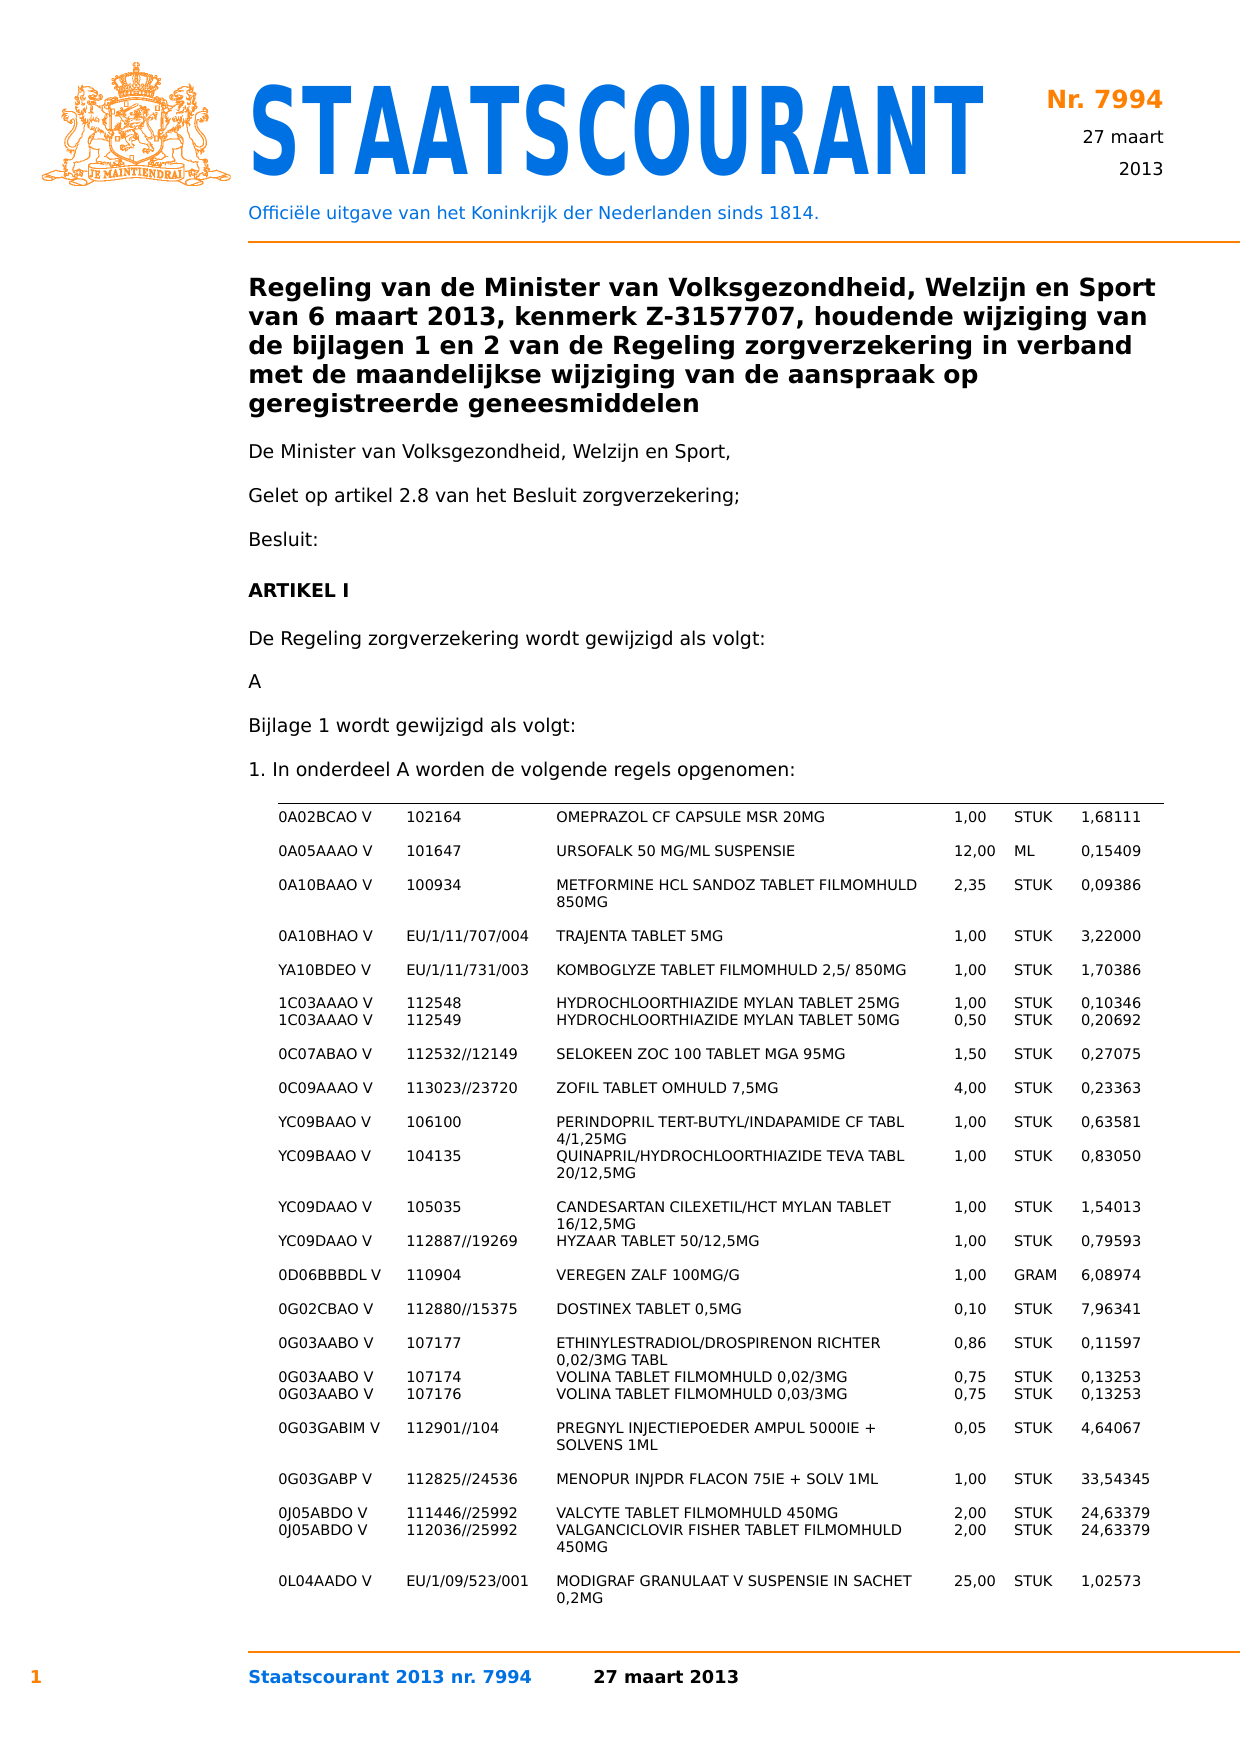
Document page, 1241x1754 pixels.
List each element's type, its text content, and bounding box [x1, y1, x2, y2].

table_cell 1,54013 [1075, 1199, 1163, 1233]
table_cell STUK [1008, 876, 1075, 910]
table_cell [1075, 1284, 1163, 1301]
table_cell 0A10BHAO V [278, 928, 400, 944]
table_cell [400, 1454, 550, 1471]
table_cell STUK [1008, 928, 1075, 944]
table_cell [278, 978, 400, 995]
table_cell STUK [1008, 1573, 1075, 1607]
table_cell VEREGEN ZALF 100MG/G [550, 1267, 948, 1284]
table_cell 0G03AABO V [278, 1386, 400, 1403]
table_cell 0,15409 [1075, 843, 1163, 859]
table_cell [948, 1182, 1008, 1199]
table_cell STUK [1008, 1301, 1075, 1318]
table_cell [1075, 1318, 1163, 1335]
table_cell [400, 1403, 550, 1420]
table_cell [400, 1029, 550, 1046]
table_cell [1075, 860, 1163, 876]
table_cell [948, 1318, 1008, 1335]
table_cell [1008, 1182, 1075, 1199]
text Gelet op artikel 2.8 van het Besluit zorgverzekering; [248, 484, 1163, 507]
table_cell [400, 1250, 550, 1267]
table_cell HYZAAR TABLET 50/12,5MG [550, 1233, 948, 1250]
table_cell 112880//15375 [400, 1301, 550, 1318]
table_cell [1075, 1556, 1163, 1573]
table_cell [550, 860, 948, 876]
table_cell VOLINA TABLET FILMOMHULD 0,02/3MG [550, 1369, 948, 1386]
text De Regeling zorgverzekering wordt gewijzigd als volgt: [248, 627, 1163, 649]
table_cell STUK [1008, 1148, 1075, 1182]
table_cell YC09BAAO V [278, 1114, 400, 1148]
table_cell 113023//23720 [400, 1080, 550, 1097]
table_cell 104135 [400, 1148, 550, 1182]
table_cell 1,70386 [1075, 961, 1163, 978]
table_cell [550, 910, 948, 927]
table_cell 2,35 [948, 876, 1008, 910]
table_cell [1008, 944, 1075, 961]
table_cell 1,00 [948, 1114, 1008, 1148]
table_cell STUK [1008, 1012, 1075, 1029]
table_cell [400, 1488, 550, 1505]
table_cell VOLINA TABLET FILMOMHULD 0,03/3MG [550, 1386, 948, 1403]
table_cell STUK [1008, 961, 1075, 978]
table_cell STUK [1008, 1386, 1075, 1403]
table_cell [948, 1488, 1008, 1505]
table_cell EU/1/11/731/003 [400, 961, 550, 978]
table_cell [278, 1250, 400, 1267]
table_cell [948, 1556, 1008, 1573]
table_cell [1008, 1556, 1075, 1573]
table_cell URSOFALK 50 MG/ML SUSPENSIE [550, 843, 948, 859]
table_cell 112549 [400, 1012, 550, 1029]
table_cell 0,23363 [1075, 1080, 1163, 1097]
table_cell 4,64067 [1075, 1420, 1163, 1454]
table_cell 1,00 [948, 995, 1008, 1012]
table_cell 0A05AAAO V [278, 843, 400, 859]
table_cell SELOKEEN ZOC 100 TABLET MGA 95MG [550, 1046, 948, 1063]
table_cell [1008, 826, 1075, 842]
table_cell 110904 [400, 1267, 550, 1284]
table_cell 0,05 [948, 1420, 1008, 1454]
table_cell 4,00 [948, 1080, 1008, 1097]
table_cell 0G03GABP V [278, 1471, 400, 1488]
table_cell [550, 1403, 948, 1420]
table_cell 2,00 [948, 1522, 1008, 1556]
table_cell EU/1/09/523/001 [400, 1573, 550, 1607]
table_cell [1075, 1250, 1163, 1267]
table_cell 1,00 [948, 1148, 1008, 1182]
table_cell 112825//24536 [400, 1471, 550, 1488]
table_cell YA10BDEO V [278, 961, 400, 978]
table_cell 0D06BBBDL V [278, 1267, 400, 1284]
table_cell 0,13253 [1075, 1369, 1163, 1386]
table_cell 1,00 [948, 1471, 1008, 1488]
table_header 1,68111 [1075, 804, 1163, 826]
table_cell HYDROCHLOORTHIAZIDE MYLAN TABLET 50MG [550, 1012, 948, 1029]
table_cell VALGANCICLOVIR FISHER TABLET FILMOMHULD 450MG [550, 1522, 948, 1556]
table_cell 1,00 [948, 1233, 1008, 1250]
table_cell [948, 1403, 1008, 1420]
table_header STUK [1008, 804, 1075, 826]
table_cell YC09DAAO V [278, 1199, 400, 1233]
table_cell [1008, 1403, 1075, 1420]
table_cell [1008, 978, 1075, 995]
table_cell STUK [1008, 1114, 1075, 1148]
table_cell 12,00 [948, 843, 1008, 859]
table_cell [1008, 860, 1075, 876]
table_cell 1,02573 [1075, 1573, 1163, 1607]
table_cell [1075, 1182, 1163, 1199]
table_cell [278, 1318, 400, 1335]
table_cell STUK [1008, 1233, 1075, 1250]
table_cell 0,75 [948, 1386, 1008, 1403]
table_cell [1075, 1488, 1163, 1505]
table_cell 0G03AABO V [278, 1335, 400, 1369]
table_cell [278, 1556, 400, 1573]
table_cell [278, 860, 400, 876]
subtitle ARTIKEL I [248, 580, 1163, 602]
table_cell 1,00 [948, 1267, 1008, 1284]
table_header 0A02BCAO V [278, 804, 400, 826]
table_cell [550, 1454, 948, 1471]
table_cell 1,00 [948, 1199, 1008, 1233]
table_cell STUK [1008, 1505, 1075, 1522]
table_cell ETHINYLESTRADIOL/DROSPIRENON RICHTER 0,02/3MG TABL [550, 1335, 948, 1369]
table_cell 0,63581 [1075, 1114, 1163, 1148]
table_cell 0,11597 [1075, 1335, 1163, 1369]
table_cell [400, 826, 550, 842]
table_cell [550, 1063, 948, 1080]
table_cell [278, 1029, 400, 1046]
table_cell STUK [1008, 1369, 1075, 1386]
table_cell [1075, 1097, 1163, 1114]
table_cell [1075, 978, 1163, 995]
table_cell 1,00 [948, 928, 1008, 944]
table_cell [400, 1182, 550, 1199]
table_cell [1075, 910, 1163, 927]
table_cell [1075, 826, 1163, 842]
text A [248, 671, 1163, 693]
table_cell [278, 1488, 400, 1505]
table_cell 0G03AABO V [278, 1369, 400, 1386]
table_cell [1008, 910, 1075, 927]
table_cell 101647 [400, 843, 550, 859]
table_header 102164 [400, 804, 550, 826]
table_cell PERINDOPRIL TERT-BUTYL/INDAPAMIDE CF TABL 4/1,25MG [550, 1114, 948, 1148]
table_cell 107177 [400, 1335, 550, 1369]
table_cell 106100 [400, 1114, 550, 1148]
table_cell YC09DAAO V [278, 1233, 400, 1250]
table_cell STUK [1008, 1522, 1075, 1556]
table_cell 25,00 [948, 1573, 1008, 1607]
table_cell CANDESARTAN CILEXETIL/HCT MYLAN TABLET 16/12,5MG [550, 1199, 948, 1233]
table_cell [550, 978, 948, 995]
table_cell [948, 1063, 1008, 1080]
table_cell [1075, 1063, 1163, 1080]
table_cell 0L04AADO V [278, 1573, 400, 1607]
table_cell EU/1/11/707/004 [400, 928, 550, 944]
table_cell [400, 1318, 550, 1335]
table_cell [550, 1318, 948, 1335]
table_cell [400, 1284, 550, 1301]
table_cell STUK [1008, 1199, 1075, 1233]
table_cell [278, 1284, 400, 1301]
table_cell [1075, 1029, 1163, 1046]
table_cell MODIGRAF GRANULAAT V SUSPENSIE IN SACHET 0,2MG [550, 1573, 948, 1607]
table_cell 105035 [400, 1199, 550, 1233]
table_cell [400, 910, 550, 927]
table_cell [550, 826, 948, 842]
table_cell DOSTINEX TABLET 0,5MG [550, 1301, 948, 1318]
table_cell [400, 1556, 550, 1573]
table_cell 112548 [400, 995, 550, 1012]
table_cell 1C03AAAO V [278, 1012, 400, 1029]
table_cell 0,09386 [1075, 876, 1163, 910]
table_cell [550, 1284, 948, 1301]
table_cell [948, 978, 1008, 995]
table_cell [1008, 1454, 1075, 1471]
table_cell [400, 1097, 550, 1114]
table_cell STUK [1008, 1420, 1075, 1454]
table_cell 0G03GABIM V [278, 1420, 400, 1454]
table_cell 24,63379 [1075, 1505, 1163, 1522]
table_cell 0,27075 [1075, 1046, 1163, 1063]
table_cell 2,00 [948, 1505, 1008, 1522]
table_cell MENOPUR INJPDR FLACON 75IE + SOLV 1ML [550, 1471, 948, 1488]
table_cell [278, 826, 400, 842]
table_header [25, 62, 248, 241]
table_cell [550, 1556, 948, 1573]
table_cell 112036//25992 [400, 1522, 550, 1556]
table_cell Officiële uitgave van het Koninkrijk der Nederlanden sinds 1814. [248, 203, 1240, 241]
table_cell [278, 1097, 400, 1114]
table_cell QUINAPRIL/HYDROCHLOORTHIAZIDE TEVA TABL 20/12,5MG [550, 1148, 948, 1182]
table_cell [1008, 1063, 1075, 1080]
table_cell 0,10346 [1075, 995, 1163, 1012]
table_cell STUK [1008, 1080, 1075, 1097]
table_cell [550, 1097, 948, 1114]
text 1. In onderdeel A worden de volgende regels opgenomen: [248, 759, 1163, 781]
table_cell GRAM [1008, 1267, 1075, 1284]
table_cell [550, 944, 948, 961]
table_cell 6,08974 [1075, 1267, 1163, 1284]
text Besluit: [248, 528, 1163, 550]
table_cell [1008, 1318, 1075, 1335]
table_cell [400, 978, 550, 995]
table_cell [278, 910, 400, 927]
table_cell 112901//104 [400, 1420, 550, 1454]
table_cell 112532//12149 [400, 1046, 550, 1063]
table_cell 2013 [998, 153, 1240, 203]
table_cell VALCYTE TABLET FILMOMHULD 450MG [550, 1505, 948, 1522]
table_cell 1,00 [948, 961, 1008, 978]
table_cell 3,22000 [1075, 928, 1163, 944]
table_cell [948, 826, 1008, 842]
table_cell [948, 1250, 1008, 1267]
table_cell 1C03AAAO V [278, 995, 400, 1012]
table_cell [1075, 1454, 1163, 1471]
table_cell [278, 1454, 400, 1471]
table_cell [948, 1029, 1008, 1046]
table_cell [948, 1097, 1008, 1114]
subtitle Regeling van de Minister van Volksgezondheid, Welzijn en Sport van 6 maart 2013, kenmerk Z-3157707, houdende wijziging van de bijlagen 1 en 2 van de Regeling zorgverzekering in verband met de maandelijkse wijziging van de aanspraak op geregistreerde geneesmiddelen [248, 273, 1163, 419]
table_cell [400, 944, 550, 961]
table_cell ML [1008, 843, 1075, 859]
table_cell [400, 1063, 550, 1080]
table_cell [550, 1488, 948, 1505]
table_cell ZOFIL TABLET OMHULD 7,5MG [550, 1080, 948, 1097]
table_cell [278, 1182, 400, 1199]
table_cell [550, 1029, 948, 1046]
table_cell [948, 1284, 1008, 1301]
table_cell [400, 860, 550, 876]
table_cell 1,50 [948, 1046, 1008, 1063]
table_cell [948, 910, 1008, 927]
table_cell 0,20692 [1075, 1012, 1163, 1029]
table_cell [948, 860, 1008, 876]
table_cell [948, 1454, 1008, 1471]
table_cell 0,10 [948, 1301, 1008, 1318]
table_cell PREGNYL INJECTIEPOEDER AMPUL 5000IE + SOLVENS 1ML [550, 1420, 948, 1454]
table_cell 0J05ABDO V [278, 1522, 400, 1556]
table_cell 0,83050 [1075, 1148, 1163, 1182]
text Bijlage 1 wordt gewijzigd als volgt: [248, 715, 1163, 737]
picture [41, 62, 231, 186]
table_cell 111446//25992 [400, 1505, 550, 1522]
table_cell 0C07ABAO V [278, 1046, 400, 1063]
table_cell [1008, 1029, 1075, 1046]
table_cell 27 maart [998, 121, 1240, 153]
table_cell HYDROCHLOORTHIAZIDE MYLAN TABLET 25MG [550, 995, 948, 1012]
table_cell 7,96341 [1075, 1301, 1163, 1318]
table_cell 0G02CBAO V [278, 1301, 400, 1318]
table_header OMEPRAZOL CF CAPSULE MSR 20MG [550, 804, 948, 826]
table_cell STUK [1008, 1335, 1075, 1369]
table_cell 107174 [400, 1369, 550, 1386]
table_cell YC09BAAO V [278, 1148, 400, 1182]
table_cell [550, 1182, 948, 1199]
table_cell 0A10BAAO V [278, 876, 400, 910]
table_cell 0J05ABDO V [278, 1505, 400, 1522]
table_cell STUK [1008, 1046, 1075, 1063]
table_cell [1008, 1250, 1075, 1267]
text De Minister van Volksgezondheid, Welzijn en Sport, [248, 441, 1163, 463]
table_cell 0,75 [948, 1369, 1008, 1386]
table_cell 107176 [400, 1386, 550, 1403]
table_cell 100934 [400, 876, 550, 910]
table_cell KOMBOGLYZE TABLET FILMOMHULD 2,5/ 850MG [550, 961, 948, 978]
table_cell TRAJENTA TABLET 5MG [550, 928, 948, 944]
table_cell [1008, 1097, 1075, 1114]
table_cell 0C09AAAO V [278, 1080, 400, 1097]
table_cell 24,63379 [1075, 1522, 1163, 1556]
table_cell [278, 1403, 400, 1420]
table_cell [1008, 1284, 1075, 1301]
table_cell [1008, 1488, 1075, 1505]
table_header STAATSCOURANT [248, 62, 998, 203]
table_cell [550, 1250, 948, 1267]
table_cell STUK [1008, 1471, 1075, 1488]
table_cell [1075, 1403, 1163, 1420]
table_cell 0,13253 [1075, 1386, 1163, 1403]
table_cell STUK [1008, 995, 1075, 1012]
table_cell [948, 944, 1008, 961]
table_cell 112887//19269 [400, 1233, 550, 1250]
table_cell [278, 944, 400, 961]
table_cell [1075, 944, 1163, 961]
table_cell 0,86 [948, 1335, 1008, 1369]
table_cell METFORMINE HCL SANDOZ TABLET FILMOMHULD 850MG [550, 876, 948, 910]
table_cell 0,50 [948, 1012, 1008, 1029]
table_cell 33,54345 [1075, 1471, 1163, 1488]
table_cell [278, 1063, 400, 1080]
table_header 1,00 [948, 804, 1008, 826]
table_header Nr. 7994 [998, 62, 1240, 121]
table_cell 0,79593 [1075, 1233, 1163, 1250]
